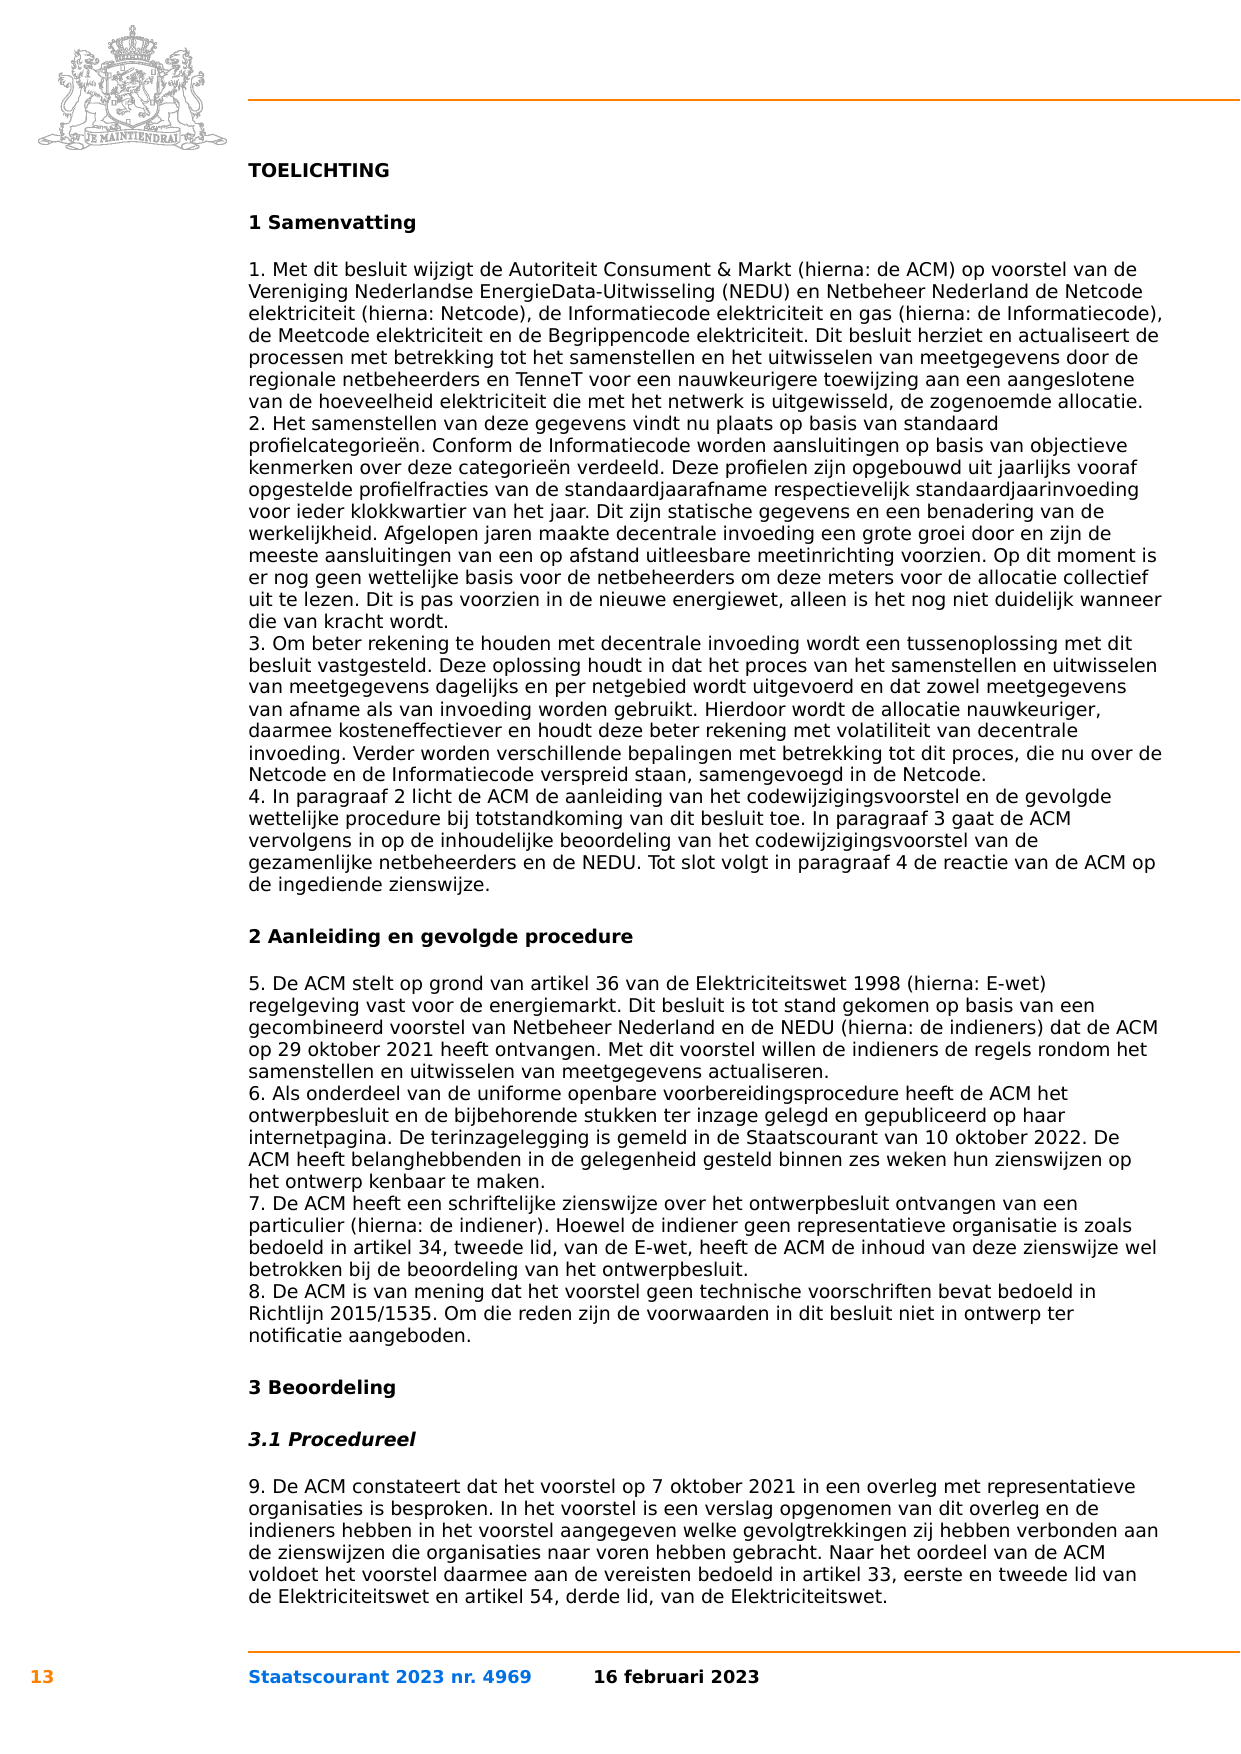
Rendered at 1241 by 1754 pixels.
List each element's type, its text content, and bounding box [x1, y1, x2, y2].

subtitle TOELICHTING [248, 160, 1163, 182]
subtitle 3 Beoordeling [248, 1377, 1163, 1399]
picture [38, 25, 227, 150]
text 8. De ACM is van mening dat het voorstel geen technische voorschriften bevat bedoeld in Richtlijn 2015/1535. Om die reden zijn de voorwaarden in dit besluit niet in ontwerp ter notificatie aangeboden. [248, 1281, 1163, 1347]
text 4. In paragraaf 2 licht de ACM de aanleiding van het codewijzigingsvoorstel en de gevolgde wettelijke procedure bij totstandkoming van dit besluit toe. In paragraaf 3 gaat de ACM vervolgens in op de inhoudelijke beoordeling van het codewijzigingsvoorstel van de gezamenlijke netbeheerders en de NEDU. Tot slot volgt in paragraaf 4 de reactie van de ACM op de ingediende zienswijze. [248, 786, 1163, 896]
text 5. De ACM stelt op grond van artikel 36 van de Elektriciteitswet 1998 (hierna: E-wet) regelgeving vast voor de energiemarkt. Dit besluit is tot stand gekomen op basis van een gecombineerd voorstel van Netbeheer Nederland en de NEDU (hierna: de indieners) dat de ACM op 29 oktober 2021 heeft ontvangen. Met dit voorstel willen de indieners de regels rondom het samenstellen en uitwisselen van meetgegevens actualiseren. [248, 973, 1163, 1083]
text 9. De ACM constateert dat het voorstel op 7 oktober 2021 in een overleg met representatieve organisaties is besproken. In het voorstel is een verslag opgenomen van dit overleg en de indieners hebben in het voorstel aangegeven welke gevolgtrekkingen zij hebben verbonden aan de zienswijzen die organisaties naar voren hebben gebracht. Naar het oordeel van de ACM voldoet het voorstel daarmee aan de vereisten bedoeld in artikel 33, eerste en tweede lid van de Elektriciteitswet en artikel 54, derde lid, van de Elektriciteitswet. [248, 1476, 1163, 1608]
subtitle 3.1 Procedureel [248, 1429, 1163, 1451]
text 3. Om beter rekening te houden met decentrale invoeding wordt een tussenoplossing met dit besluit vastgesteld. Deze oplossing houdt in dat het proces van het samenstellen en uitwisselen van meetgegevens dagelijks en per netgebied wordt uitgevoerd en dat zowel meetgegevens van afname als van invoeding worden gebruikt. Hierdoor wordt de allocatie nauwkeuriger, daarmee kosteneffectiever en houdt deze beter rekening met volatiliteit van decentrale invoeding. Verder worden verschillende bepalingen met betrekking tot dit proces, die nu over de Netcode en de Informatiecode verspreid staan, samengevoegd in de Netcode. [248, 632, 1163, 786]
subtitle 1 Samenvatting [248, 212, 1163, 234]
text 2. Het samenstellen van deze gegevens vindt nu plaats op basis van standaard profielcategorieën. Conform de Informatiecode worden aansluitingen op basis van objectieve kenmerken over deze categorieën verdeeld. Deze profielen zijn opgebouwd uit jaarlijks vooraf opgestelde profielfracties van de standaardjaarafname respectievelijk standaardjaarinvoeding voor ieder klokkwartier van het jaar. Dit zijn statische gegevens en een benadering van de werkelijkheid. Afgelopen jaren maakte decentrale invoeding een grote groei door en zijn de meeste aansluitingen van een op afstand uitleesbare meetinrichting voorzien. Op dit moment is er nog geen wettelijke basis voor de netbeheerders om deze meters voor de allocatie collectief uit te lezen. Dit is pas voorzien in de nieuwe energiewet, alleen is het nog niet duidelijk wanneer die van kracht wordt. [248, 413, 1163, 632]
text 1. Met dit besluit wijzigt de Autoriteit Consument & Markt (hierna: de ACM) op voorstel van de Vereniging Nederlandse EnergieData-Uitwisseling (NEDU) en Netbeheer Nederland de Netcode elektriciteit (hierna: Netcode), de Informatiecode elektriciteit en gas (hierna: de Informatiecode), de Meetcode elektriciteit en de Begrippencode elektriciteit. Dit besluit herziet en actualiseert de processen met betrekking tot het samenstellen en het uitwisselen van meetgegevens door de regionale netbeheerders en TenneT voor een nauwkeurigere toewijzing aan een aangeslotene van de hoeveelheid elektriciteit die met het netwerk is uitgewisseld, de zogenoemde allocatie. [248, 259, 1163, 413]
text 7. De ACM heeft een schriftelijke zienswijze over het ontwerpbesluit ontvangen van een particulier (hierna: de indiener). Hoewel de indiener geen representatieve organisatie is zoals bedoeld in artikel 34, tweede lid, van de E-wet, heeft de ACM de inhoud van deze zienswijze wel betrokken bij de beoordeling van het ontwerpbesluit. [248, 1193, 1163, 1281]
subtitle 2 Aanleiding en gevolgde procedure [248, 926, 1163, 948]
text 6. Als onderdeel van de uniforme openbare voorbereidingsprocedure heeft de ACM het ontwerpbesluit en de bijbehorende stukken ter inzage gelegd en gepubliceerd op haar internetpagina. De terinzagelegging is gemeld in de Staatscourant van 10 oktober 2022. De ACM heeft belanghebbenden in de gelegenheid gesteld binnen zes weken hun zienswijzen op het ontwerp kenbaar te maken. [248, 1083, 1163, 1193]
